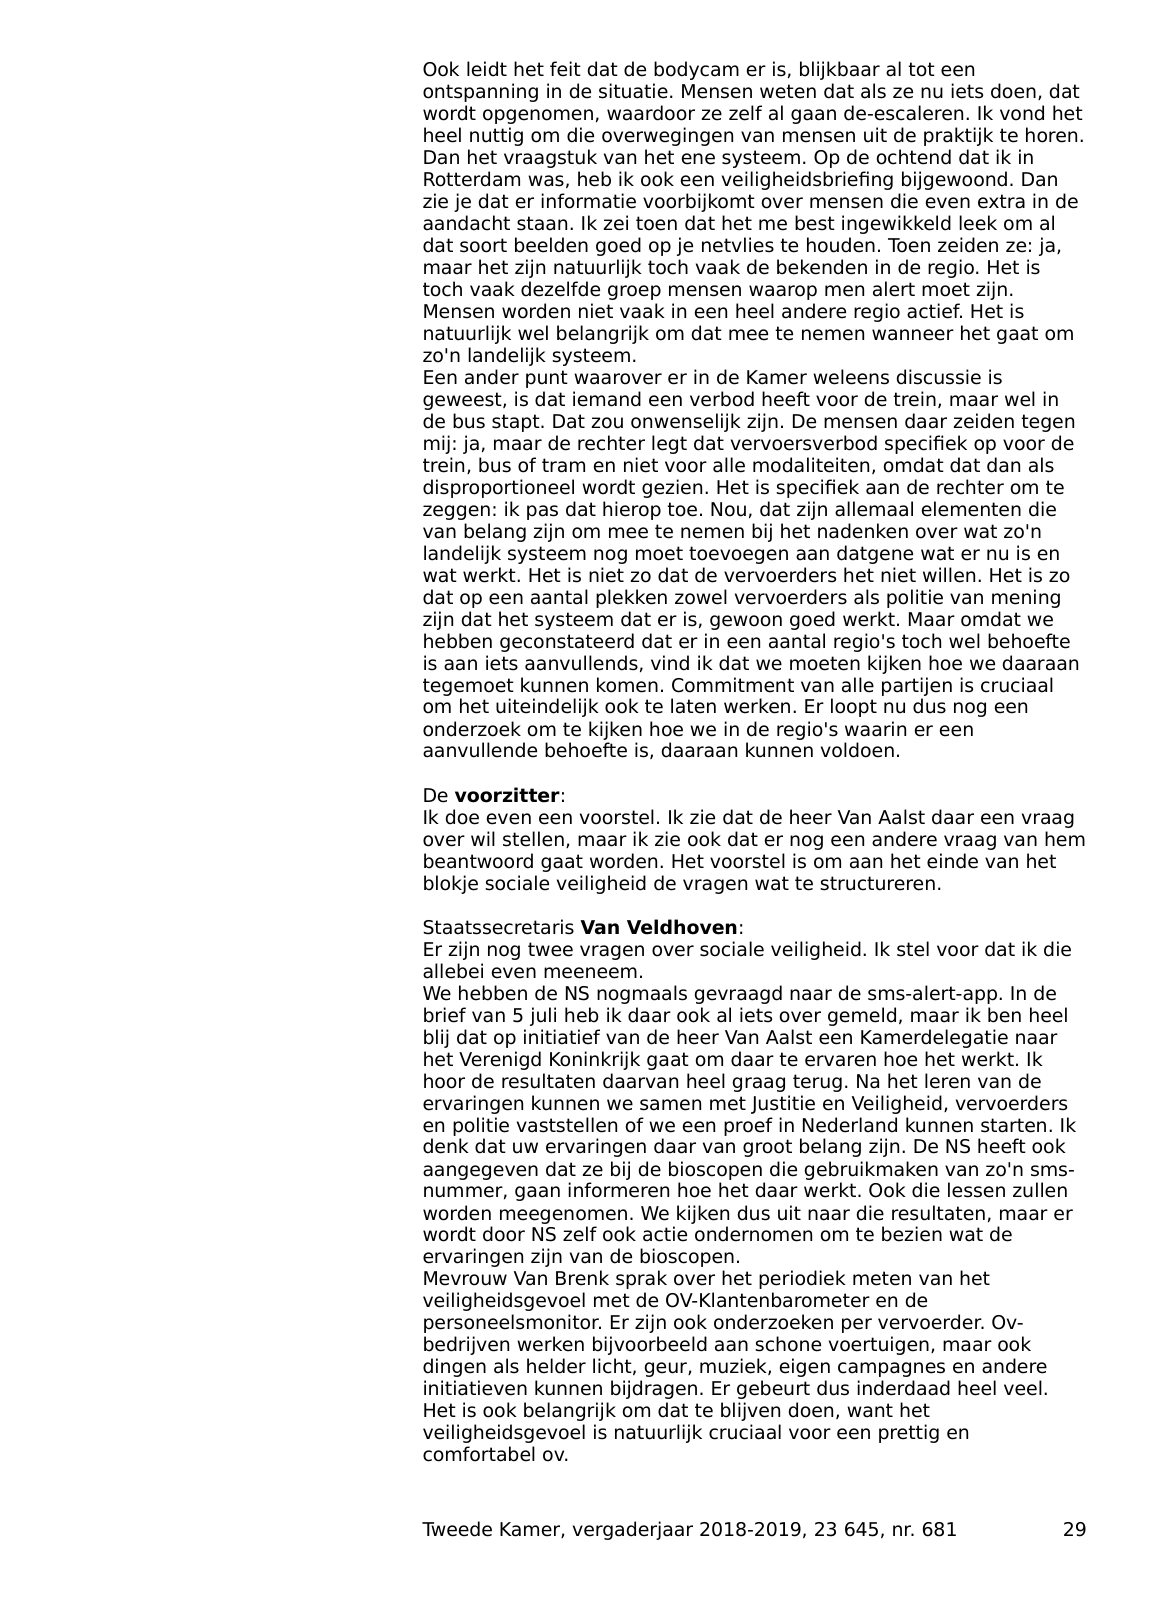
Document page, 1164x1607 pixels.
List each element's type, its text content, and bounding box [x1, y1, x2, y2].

text Mevrouw Van Brenk sprak over het periodiek meten van het veiligheidsgevoel met de OV-Klantenbarometer en de personeelsmonitor. Er zijn ook onderzoeken per vervoerder. Ov-bedrijven werken bijvoorbeeld aan schone voertuigen, maar ook dingen als helder licht, geur, muziek, eigen campagnes en andere initiatieven kunnen bijdragen. Er gebeurt dus inderdaad heel veel. Het is ook belangrijk om dat te blijven doen, want het veiligheidsgevoel is natuurlijk cruciaal voor een prettig en comfortabel ov. [422, 1268, 1087, 1466]
text Staatssecretaris Van Veldhoven: [422, 917, 1087, 939]
text Ik doe even een voorstel. Ik zie dat de heer Van Aalst daar een vraag over wil stellen, maar ik zie ook dat er nog een andere vraag van hem beantwoord gaat worden. Het voorstel is om aan het einde van het blokje sociale veiligheid de vragen wat te structureren. [422, 807, 1087, 894]
text Dan het vraagstuk van het ene systeem. Op de ochtend dat ik in Rotterdam was, heb ik ook een veiligheidsbriefing bijgewoond. Dan zie je dat er informatie voorbijkomt over mensen die even extra in de aandacht staan. Ik zei toen dat het me best ingewikkeld leek om al dat soort beelden goed op je netvlies te houden. Toen zeiden ze: ja, maar het zijn natuurlijk toch vaak de bekenden in de regio. Het is toch vaak dezelfde groep mensen waarop men alert moet zijn. Mensen worden niet vaak in een heel andere regio actief. Het is natuurlijk wel belangrijk om dat mee te nemen wanneer het gaat om zo'n landelijk systeem. [422, 147, 1087, 367]
text De voorzitter: [422, 784, 1087, 807]
text We hebben de NS nogmaals gevraagd naar de sms-alert-app. In de brief van 5 juli heb ik daar ook al iets over gemeld, maar ik ben heel blij dat op initiatief van de heer Van Aalst een Kamerdelegatie naar het Verenigd Koninkrijk gaat om daar te ervaren hoe het werkt. Ik hoor de resultaten daarvan heel graag terug. Na het leren van de ervaringen kunnen we samen met Justitie en Veiligheid, vervoerders en politie vaststellen of we een proef in Nederland kunnen starten. Ik denk dat uw ervaringen daar van groot belang zijn. De NS heeft ook aangegeven dat ze bij de bioscopen die gebruikmaken van zo'n sms-nummer, gaan informeren hoe het daar werkt. Ook die lessen zullen worden meegenomen. We kijken dus uit naar die resultaten, maar er wordt door NS zelf ook actie ondernomen om te bezien wat de ervaringen zijn van de bioscopen. [422, 983, 1087, 1268]
text Een ander punt waarover er in de Kamer weleens discussie is geweest, is dat iemand een verbod heeft voor de trein, maar wel in de bus stapt. Dat zou onwenselijk zijn. De mensen daar zeiden tegen mij: ja, maar de rechter legt dat vervoersverbod specifiek op voor de trein, bus of tram en niet voor alle modaliteiten, omdat dat dan als disproportioneel wordt gezien. Het is specifiek aan de rechter om te zeggen: ik pas dat hierop toe. Nou, dat zijn allemaal elementen die van belang zijn om mee te nemen bij het nadenken over wat zo'n landelijk systeem nog moet toevoegen aan datgene wat er nu is en wat werkt. Het is niet zo dat de vervoerders het niet willen. Het is zo dat op een aantal plekken zowel vervoerders als politie van mening zijn dat het systeem dat er is, gewoon goed werkt. Maar omdat we hebben geconstateerd dat er in een aantal regio's toch wel behoefte is aan iets aanvullends, vind ik dat we moeten kijken hoe we daaraan tegemoet kunnen komen. Commitment van alle partijen is cruciaal om het uiteindelijk ook te laten werken. Er loopt nu dus nog een onderzoek om te kijken hoe we in de regio's waarin er een aanvullende behoefte is, daaraan kunnen voldoen. [422, 367, 1087, 762]
text Ook leidt het feit dat de bodycam er is, blijkbaar al tot een ontspanning in de situatie. Mensen weten dat als ze nu iets doen, dat wordt opgenomen, waardoor ze zelf al gaan de-escaleren. Ik vond het heel nuttig om die overwegingen van mensen uit de praktijk te horen. [422, 59, 1087, 147]
text Er zijn nog twee vragen over sociale veiligheid. Ik stel voor dat ik die allebei even meeneem. [422, 939, 1087, 983]
